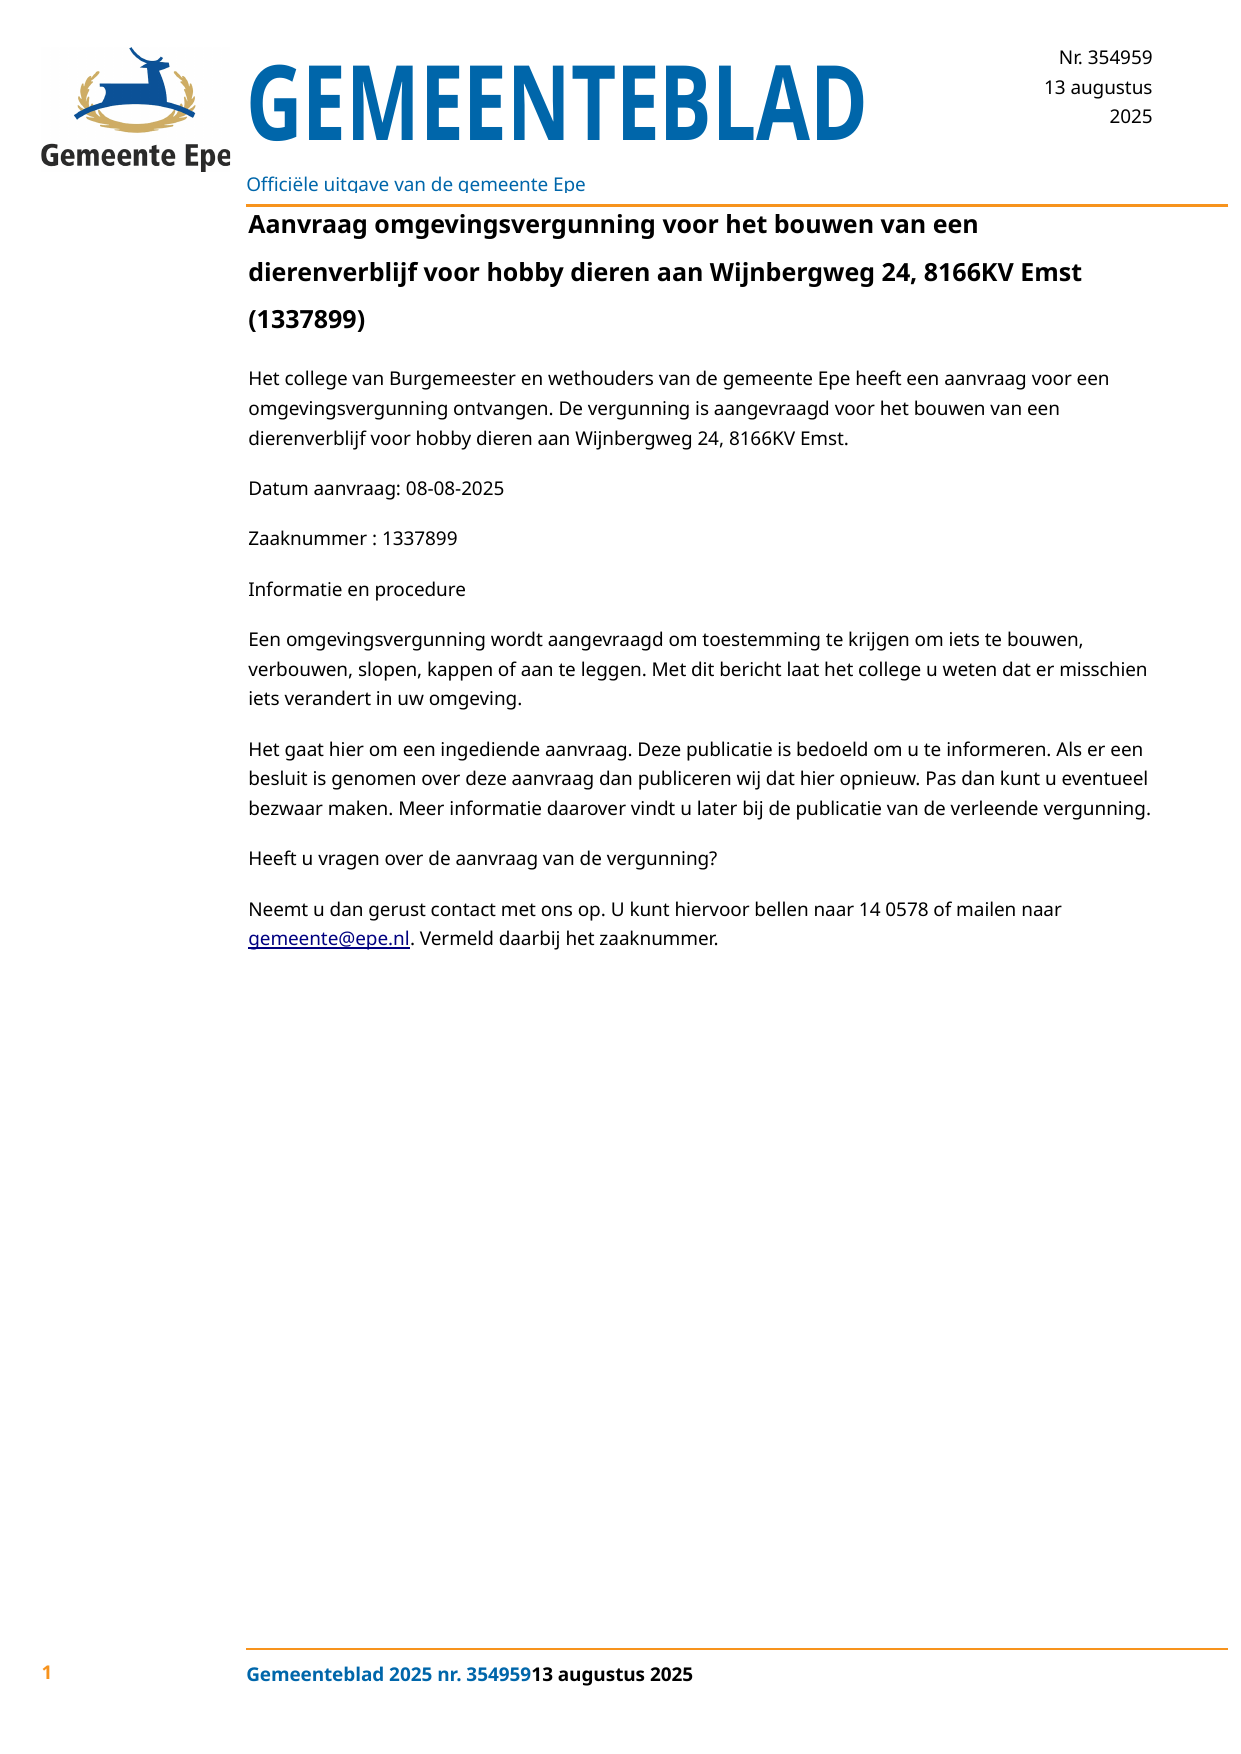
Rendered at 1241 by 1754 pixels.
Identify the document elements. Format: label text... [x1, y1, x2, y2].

text Zaaknummer : 1337899 [248, 526, 1152, 551]
text Heeft u vragen over de aanvraag van de vergunning? [248, 846, 1152, 871]
text Neemt u dan gerust contact met ons op. U kunt hiervoor bellen naar 14 0578 of mailen naar gemeente@epe.nl. Vermeld daarbij het zaaknummer. [248, 896, 1152, 951]
text Een omgevingsvergunning wordt aangevraagd om toestemming te krijgen om iets te bouwen, verbouwen, slopen, kappen of aan te leggen. Met dit bericht laat het college u weten dat er misschien iets verandert in uw omgeving. [248, 626, 1152, 711]
text Het gaat hier om een ingediende aanvraag. Deze publicatie is bedoeld om u te informeren. Als er een besluit is genomen over deze aanvraag dan publiceren wij dat hier opnieuw. Pas dan kunt u eventueel bezwaar maken. Meer informatie daarover vindt u later bij de publicatie van de verleende vergunning. [248, 736, 1152, 821]
text Aanvraag omgevingsvergunning voor het bouwen van een dierenverblijf voor hobby dieren aan Wijnbergweg 24, 8166KV Emst (1337899) [248, 207, 1152, 336]
picture [41, 47, 231, 172]
text Informatie en procedure [248, 576, 1152, 602]
text Datum aanvraag: 08-08-2025 [248, 475, 1152, 501]
text Het college van Burgemeester en wethouders van de gemeente Epe heeft een aanvraag voor een omgevingsvergunning ontvangen. De vergunning is aangevraagd voor het bouwen van een dierenverblijf voor hobby dieren aan Wijnbergweg 24, 8166KV Emst. [248, 366, 1152, 450]
